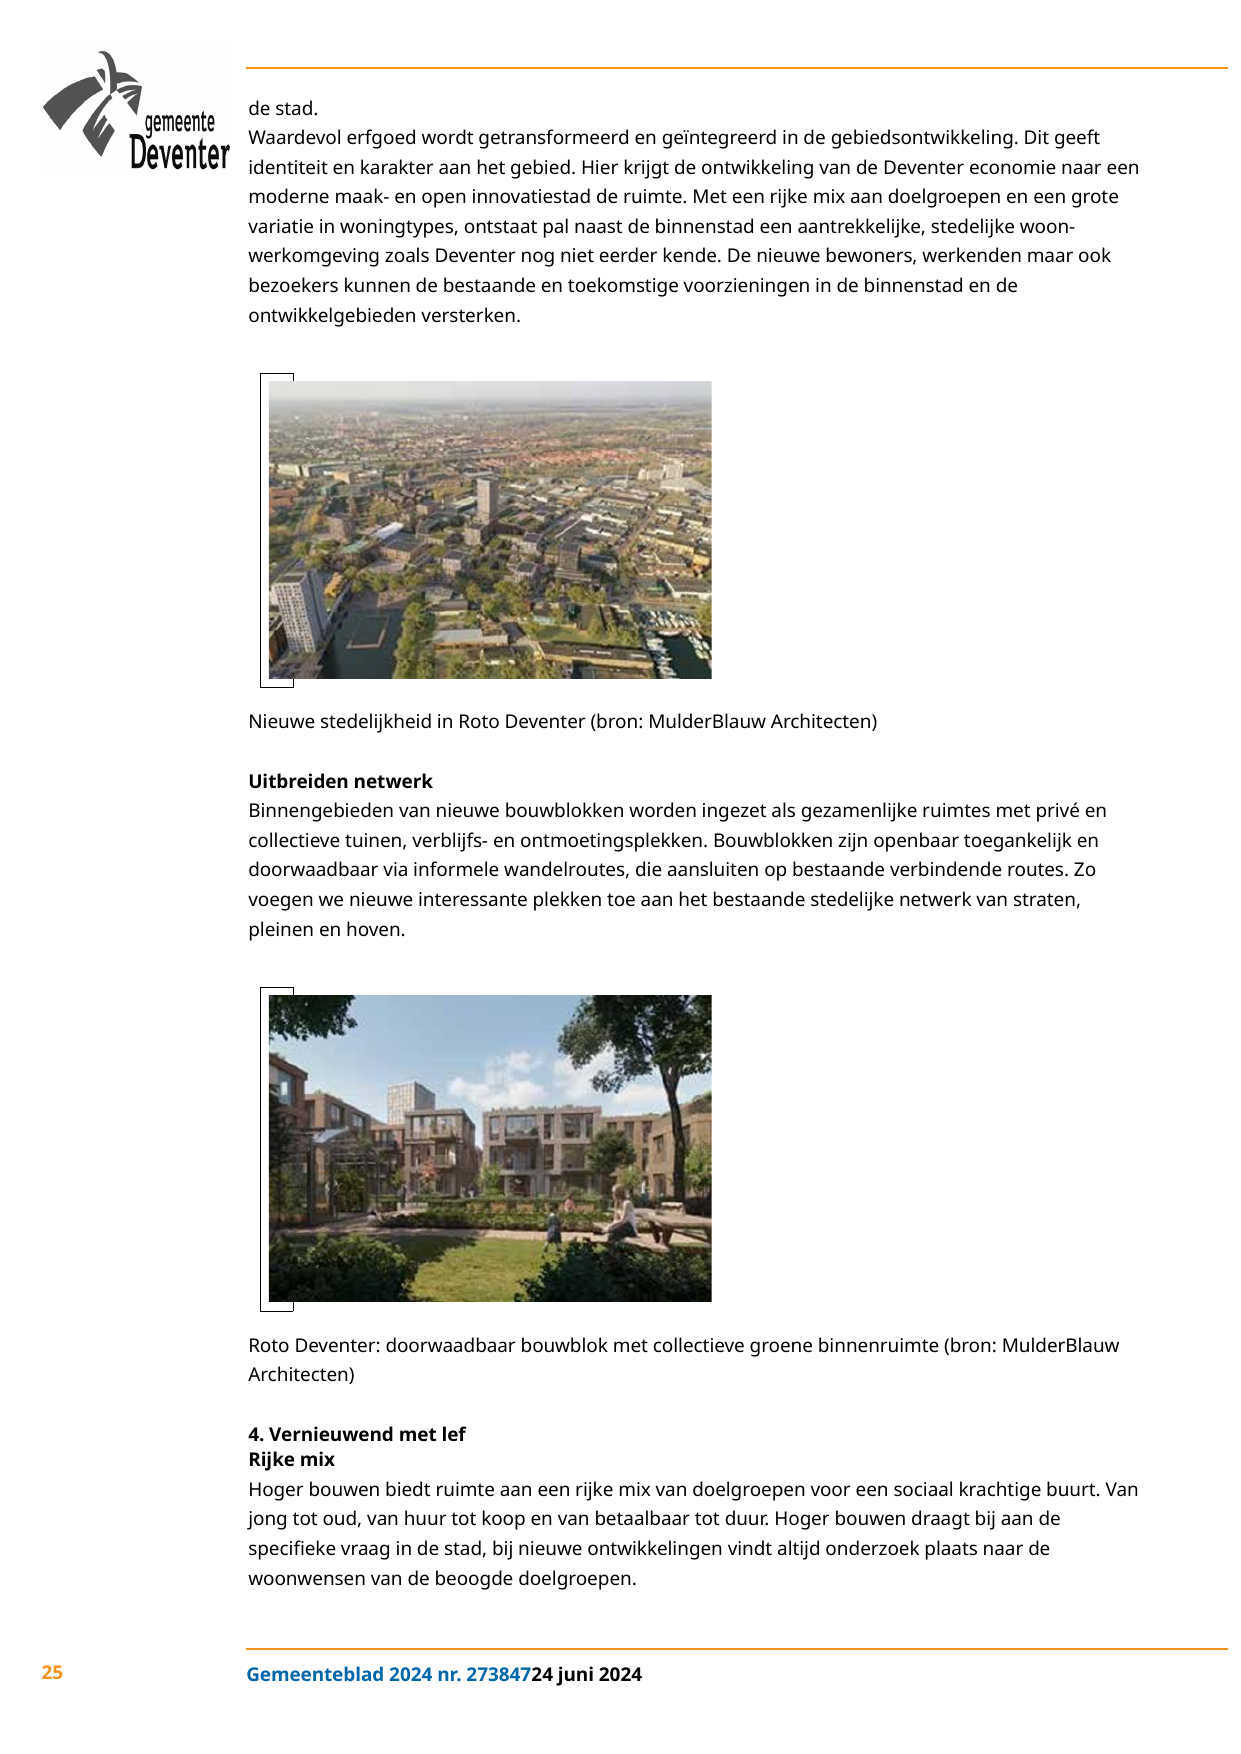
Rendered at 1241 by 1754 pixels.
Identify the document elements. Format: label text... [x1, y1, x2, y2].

text Rijke mix [248, 1446, 1152, 1472]
picture [268, 995, 712, 1302]
picture [41, 47, 231, 172]
text 4. Vernieuwend met lef [248, 1421, 1152, 1446]
text Hoger bouwen biedt ruimte aan een rijke mix van doelgroepen voor een sociaal krachtige buurt. Van jong tot oud, van huur tot koop en van betaalbaar tot duur. Hoger bouwen draagt bij aan de specifieke vraag in de stad, bij nieuwe ontwikkelingen vindt altijd onderzoek plaats naar de woonwensen van de beoogde doelgroepen. [248, 1476, 1152, 1591]
picture [268, 381, 712, 679]
text Nieuwe stedelijkheid in Roto Deventer (bron: MulderBlauw Architecten) [248, 709, 1152, 734]
text de stad. [248, 95, 1152, 121]
text Roto Deventer: doorwaadbaar bouwblok met collectieve groene binnenruimte (bron: MulderBlauw Architecten) [248, 1332, 1152, 1387]
text Waardevol erfgoed wordt getransformeerd en geïntegreerd in de gebiedsontwikkeling. Dit geeft identiteit en karakter aan het gebied. Hier krijgt de ontwikkeling van de Deventer economie naar een moderne maak- en open innovatiestad de ruimte. Met een rijke mix aan doelgroepen en een grote variatie in woningtypes, ontstaat pal naast de binnenstad een aantrekkelijke, stedelijke woon- werkomgeving zoals Deventer nog niet eerder kende. De nieuwe bewoners, werkenden maar ook bezoekers kunnen de bestaande en toekomstige voorzieningen in de binnenstad en de ontwikkelgebieden versterken. [248, 124, 1152, 328]
text Binnengebieden van nieuwe bouwblokken worden ingezet als gezamenlijke ruimtes met privé en collectieve tuinen, verblijfs- en ontmoetingsplekken. Bouwblokken zijn openbaar toegankelijk en doorwaadbaar via informele wandelroutes, die aansluiten op bestaande verbindende routes. Zo voegen we nieuwe interessante plekken toe aan het bestaande stedelijke netwerk van straten, pleinen en hoven. [248, 797, 1152, 941]
text Uitbreiden netwerk [248, 768, 1152, 793]
